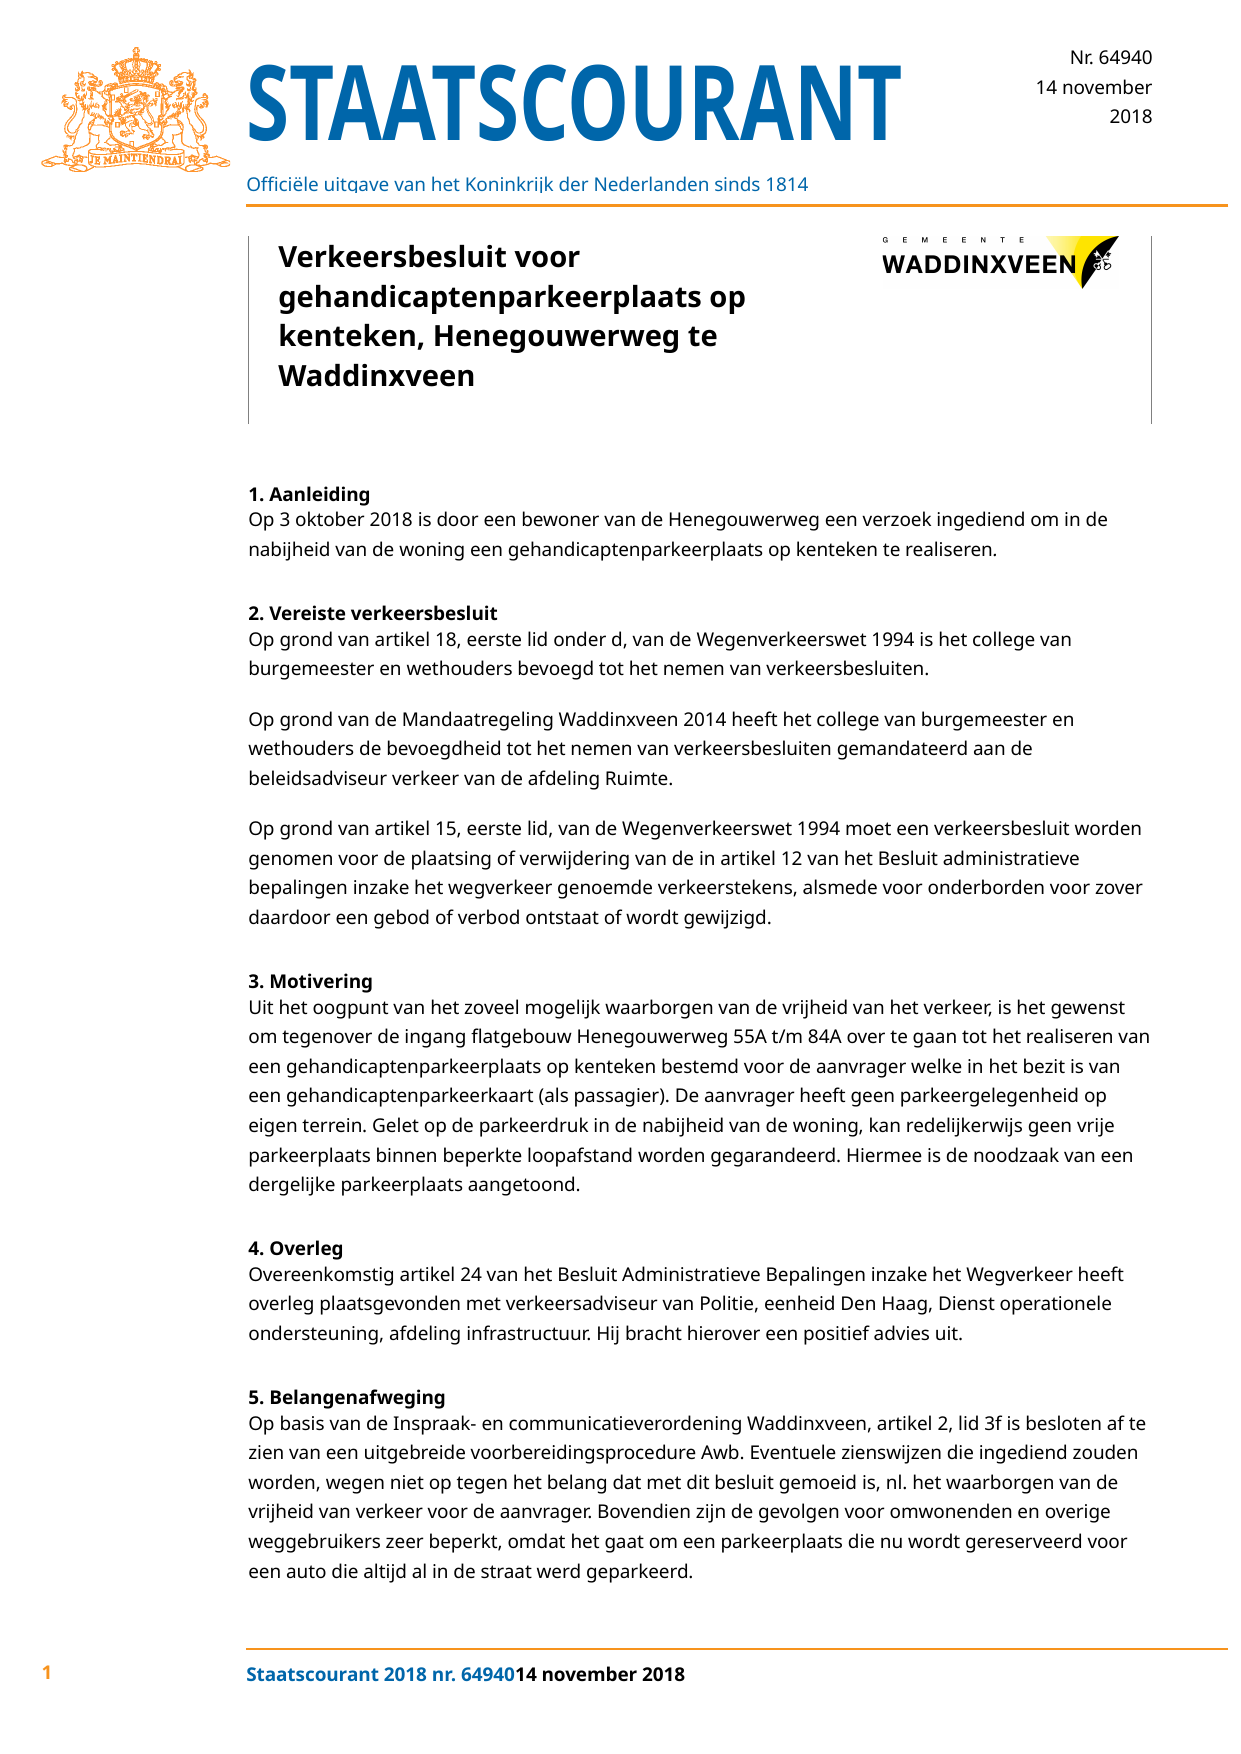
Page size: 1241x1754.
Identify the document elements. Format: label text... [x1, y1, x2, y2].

text Uit het oogpunt van het zoveel mogelijk waarborgen van de vrijheid van het verkeer, is het gewenst om tegenover de ingang flatgebouw Henegouwerweg 55A t/m 84A over te gaan tot het realiseren van een gehandicaptenparkeerplaats op kenteken bestemd voor de aanvrager welke in het bezit is van een gehandicaptenparkeerkaart (als passagier). De aanvrager heeft geen parkeergelegenheid op eigen terrein. Gelet op de parkeerdruk in de nabijheid van de woning, kan redelijkerwijs geen vrije parkeerplaats binnen beperkte loopafstand worden gegarandeerd. Hiermee is de noodzaak van een dergelijke parkeerplaats aangetoond. [248, 994, 1152, 1197]
picture [41, 47, 231, 172]
text Op grond van artikel 15, eerste lid, van de Wegenverkeerswet 1994 moet een verkeersbesluit worden genomen voor de plaatsing of verwijdering van de in artikel 12 van het Besluit administratieve bepalingen inzake het wegverkeer genoemde verkeerstekens, alsmede voor onderborden voor zover daardoor een gebod of verbod ontstaat of wordt gewijzigd. [248, 815, 1152, 930]
text Op grond van de Mandaatregeling Waddinxveen 2014 heeft het college van burgemeester en wethouders de bevoegdheid tot het nemen van verkeersbesluiten gemandateerd aan de beleidsadviseur verkeer van de afdeling Ruimte. [248, 706, 1152, 791]
picture [882, 236, 1119, 289]
text Overeenkomstig artikel 24 van het Besluit Administratieve Bepalingen inzake het Wegverkeer heeft overleg plaatsgevonden met verkeersadviseur van Politie, eenheid Den Haag, Dienst operationele ondersteuning, afdeling infrastructuur. Hij bracht hierover een positief advies uit. [248, 1261, 1152, 1346]
table_header Verkeersbesluit voor gehandicaptenparkeerplaats op kenteken, Henegouwerweg te Waddinxveen [249, 236, 850, 424]
text 5. Belangenafweging [248, 1384, 1152, 1410]
text 3. Motivering [248, 968, 1152, 994]
text Op basis van de Inspraak- en communicatieverordening Waddinxveen, artikel 2, lid 3f is besloten af te zien van een uitgebreide voorbereidingsprocedure Awb. Eventuele zienswijzen die ingediend zouden worden, wegen niet op tegen het belang dat met dit besluit gemoeid is, nl. het waarborgen van de vrijheid van verkeer voor de aanvrager. Bovendien zijn de gevolgen voor omwonenden en overige weggebruikers zeer beperkt, omdat het gaat om een parkeerplaats die nu wordt gereserveerd voor een auto die altijd al in de straat werd geparkeerd. [248, 1410, 1152, 1583]
text Op 3 oktober 2018 is door een bewoner van de Henegouwerweg een verzoek ingediend om in de nabijheid van de woning een gehandicaptenparkeerplaats op kenteken te realiseren. [248, 507, 1152, 562]
text 1. Aanleiding [248, 481, 1152, 507]
text 2. Vereiste verkeersbesluit [248, 600, 1152, 626]
text Op grond van artikel 18, eerste lid onder d, van de Wegenverkeerswet 1994 is het college van burgemeester en wethouders bevoegd tot het nemen van verkeersbesluiten. [248, 626, 1152, 681]
text 4. Overleg [248, 1235, 1152, 1261]
table_header [850, 236, 1151, 424]
